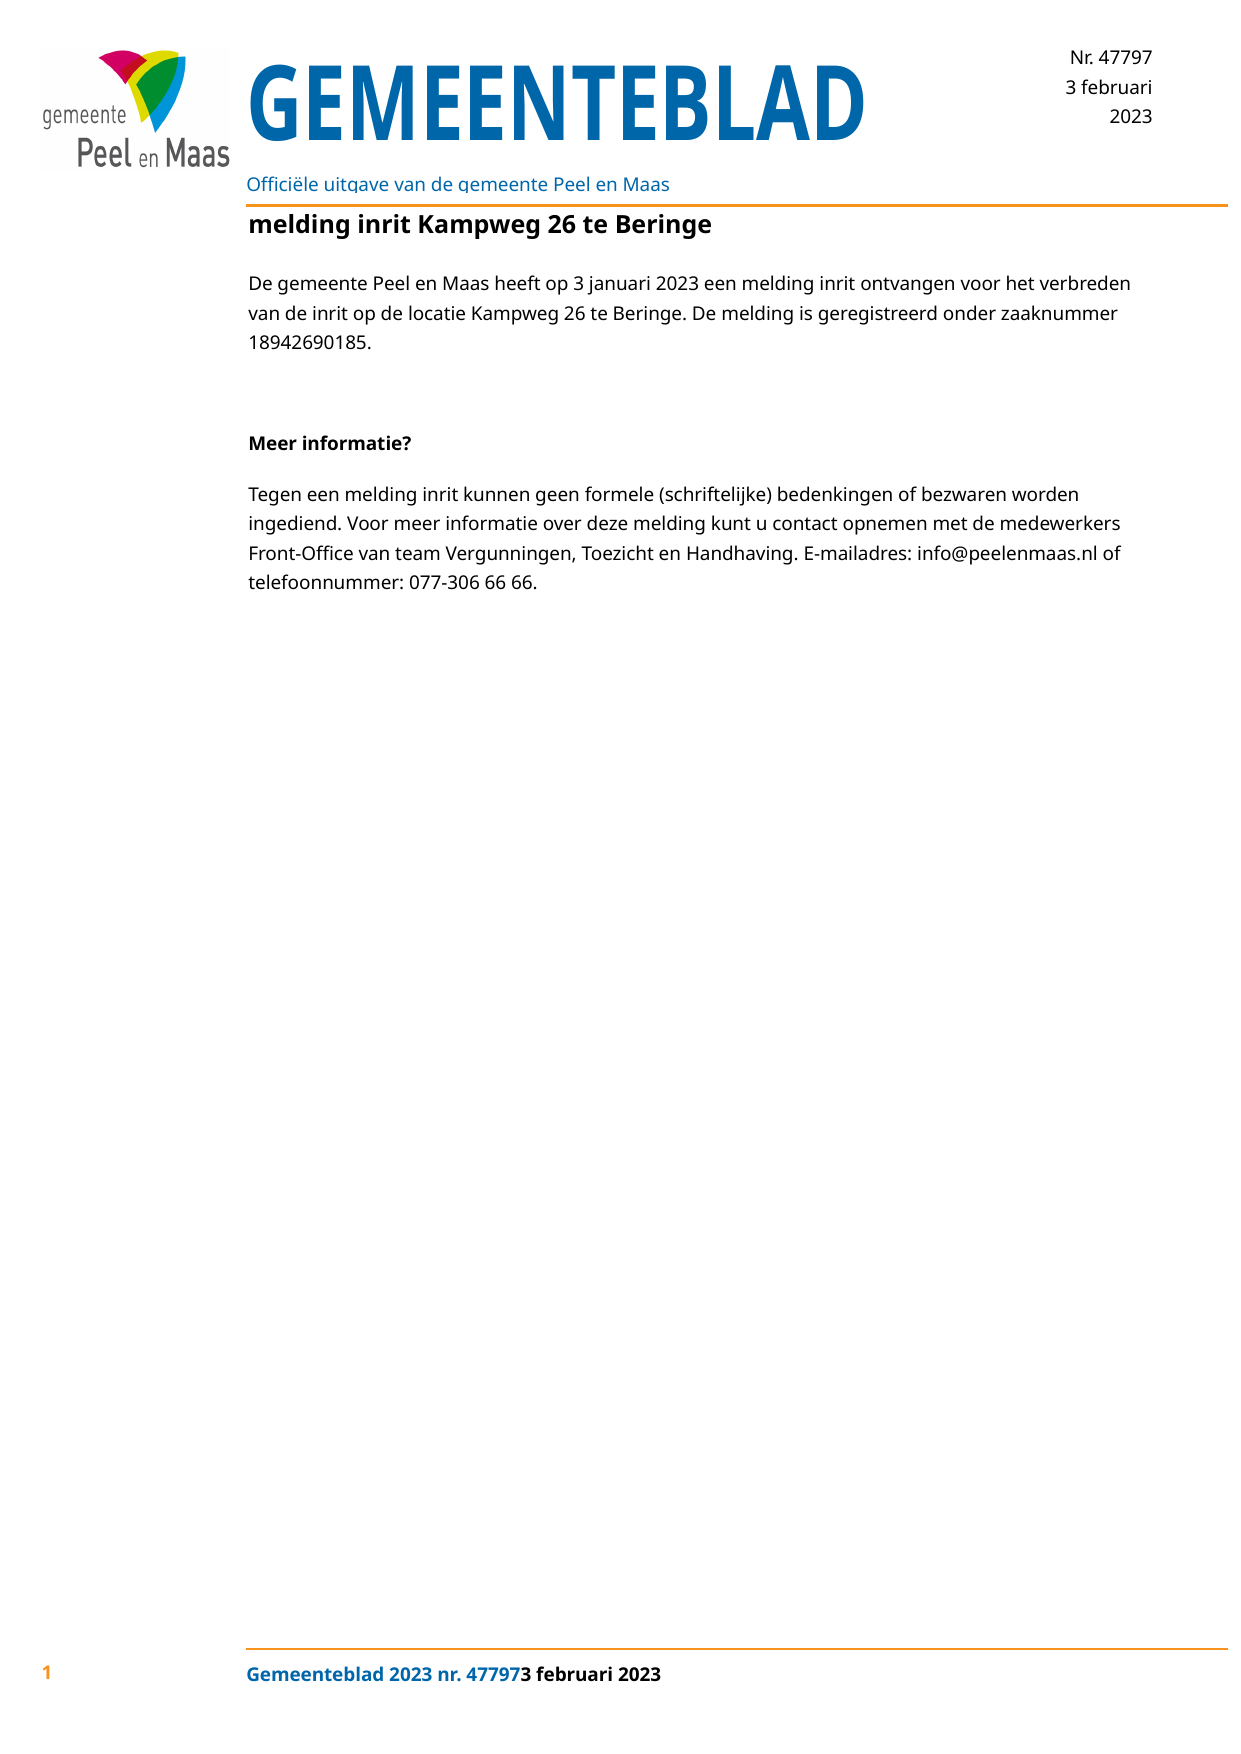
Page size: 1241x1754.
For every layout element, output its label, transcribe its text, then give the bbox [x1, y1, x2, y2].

text Tegen een melding inrit kunnen geen formele (schriftelijke) bedenkingen of bezwaren worden ingediend. Voor meer informatie over deze melding kunt u contact opnemen met de medewerkers Front-Office van team Vergunningen, Toezicht en Handhaving. E-mailadres: info@peelenmaas.nl of telefoonnummer: 077-306 66 66. [248, 481, 1152, 595]
text Meer informatie? [248, 430, 1152, 456]
text melding inrit Kampweg 26 te Beringe [248, 207, 1152, 241]
picture [41, 47, 231, 172]
text De gemeente Peel en Maas heeft op 3 januari 2023 een melding inrit ontvangen voor het verbreden van de inrit op de locatie Kampweg 26 te Beringe. De melding is geregistreerd onder zaaknummer 18942690185. [248, 270, 1152, 355]
